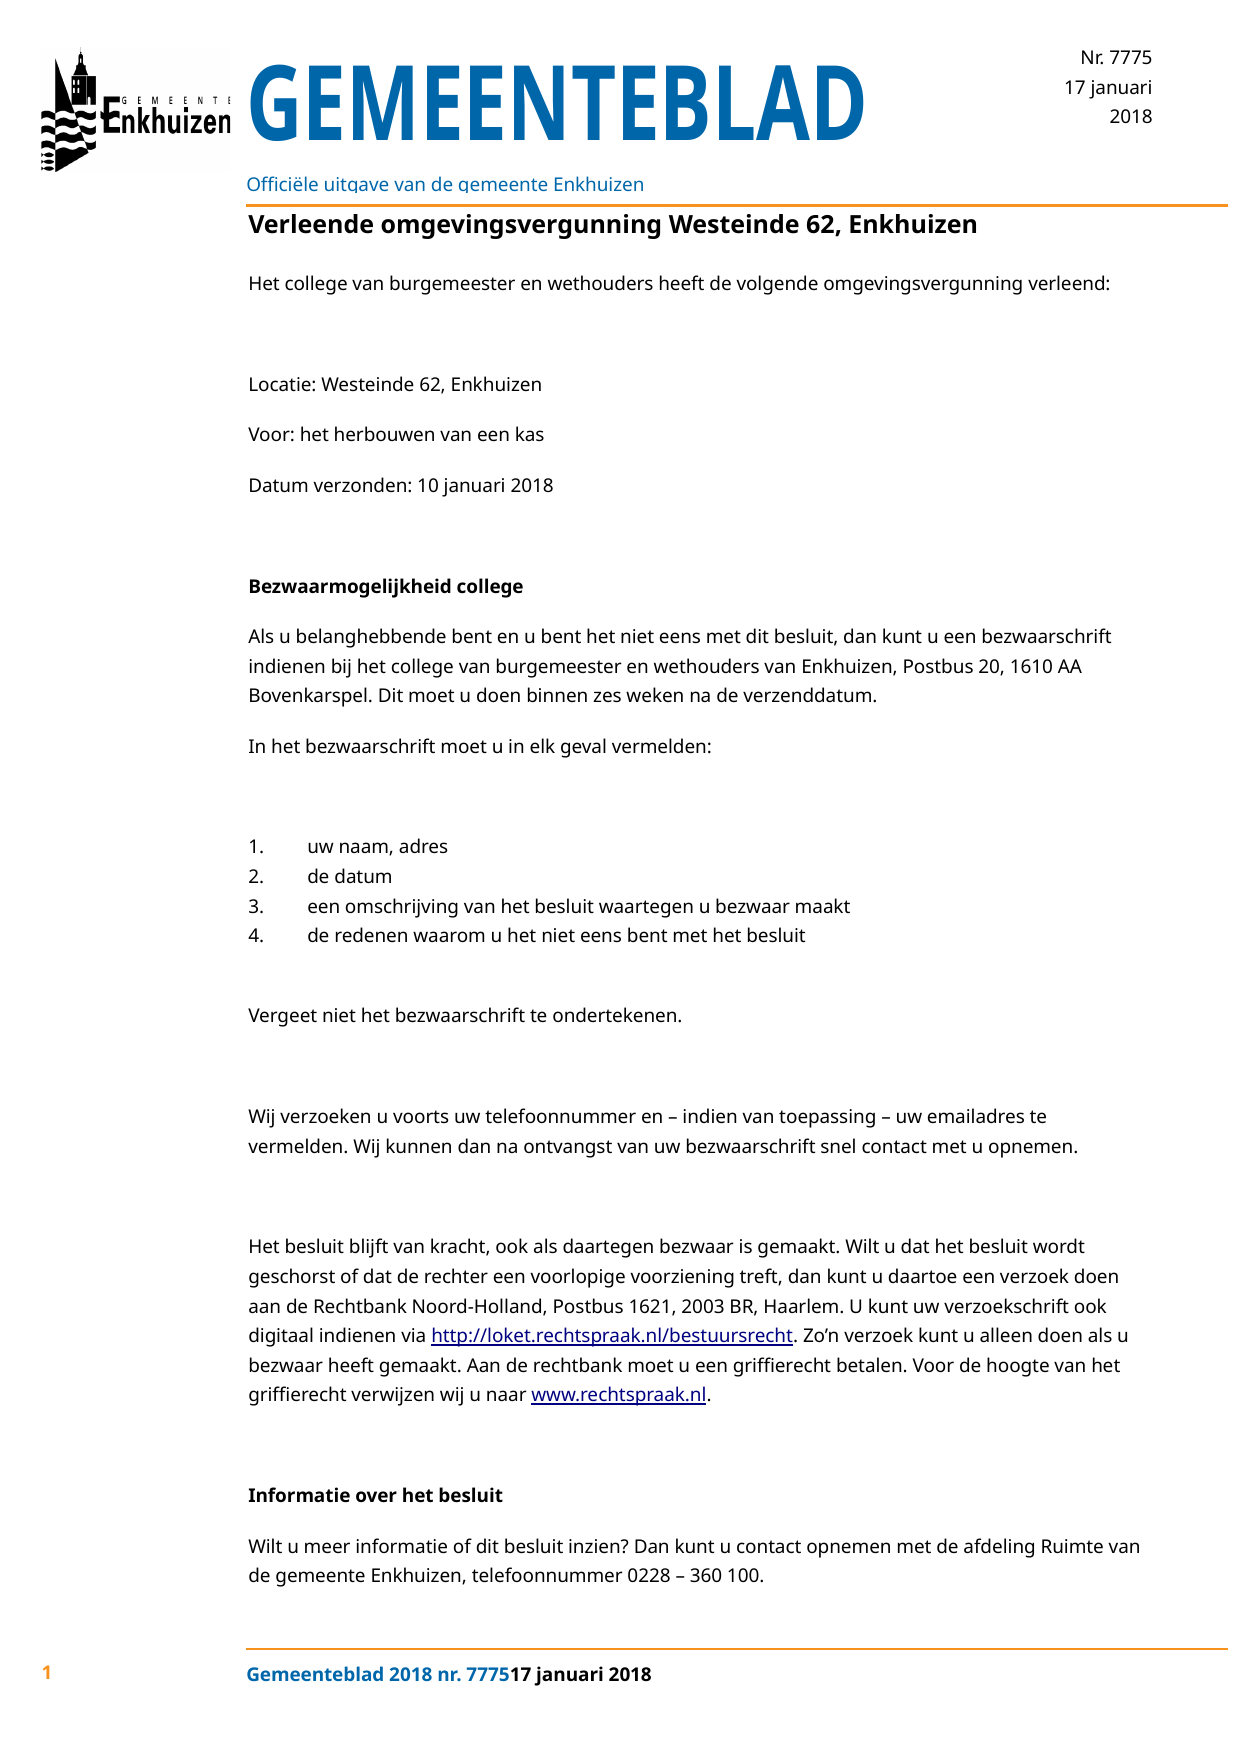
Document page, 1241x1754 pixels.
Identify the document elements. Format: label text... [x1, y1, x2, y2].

text Wilt u meer informatie of dit besluit inzien? Dan kunt u contact opnemen met de afdeling Ruimte van de gemeente Enkhuizen, telefoonnummer 0228 – 360 100. [248, 1533, 1152, 1588]
list uw naam, adres [248, 834, 1152, 859]
list de datum [248, 863, 1152, 889]
text Als u belanghebbende bent en u bent het niet eens met dit besluit, dan kunt u een bezwaarschrift indienen bij het college van burgemeester en wethouders van Enkhuizen, Postbus 20, 1610 AA Bovenkarspel. Dit moet u doen binnen zes weken na de verzenddatum. [248, 623, 1152, 708]
text In het bezwaarschrift moet u in elk geval vermelden: [248, 733, 1152, 758]
text Locatie: Westeinde 62, Enkhuizen [248, 371, 1152, 397]
text Verleende omgevingsvergunning Westeinde 62, Enkhuizen [248, 207, 1152, 241]
list een omschrijving van het besluit waartegen u bezwaar maakt [248, 893, 1152, 918]
text Datum verzonden: 10 januari 2018 [248, 472, 1152, 498]
text Vergeet niet het bezwaarschrift te ondertekenen. [248, 1002, 1152, 1028]
text Voor: het herbouwen van een kas [248, 422, 1152, 447]
text Bezwaarmogelijkheid college [248, 573, 1152, 598]
text Informatie over het besluit [248, 1482, 1152, 1508]
list de redenen waarom u het niet eens bent met het besluit [248, 922, 1152, 948]
picture [41, 47, 231, 172]
text Wij verzoeken u voorts uw telefoonnummer en – indien van toepassing – uw emailadres te vermelden. Wij kunnen dan na ontvangst van uw bezwaarschrift snel contact met u opnemen. [248, 1103, 1152, 1158]
text Het college van burgemeester en wethouders heeft de volgende omgevingsvergunning verleend: [248, 270, 1152, 296]
text Het besluit blijft van kracht, ook als daartegen bezwaar is gemaakt. Wilt u dat het besluit wordt geschorst of dat de rechter een voorlopige voorziening treft, dan kunt u daartoe een verzoek doen aan de Rechtbank Noord-Holland, Postbus 1621, 2003 BR, Haarlem. U kunt uw verzoekschrift ook digitaal indienen via http://loket.rechtspraak.nl/bestuursrecht. Zo’n verzoek kunt u alleen doen als u bezwaar heeft gemaakt. Aan de rechtbank moet u een griffierecht betalen. Voor de hoogte van het griffierecht verwijzen wij u naar www.rechtspraak.nl. [248, 1234, 1152, 1407]
